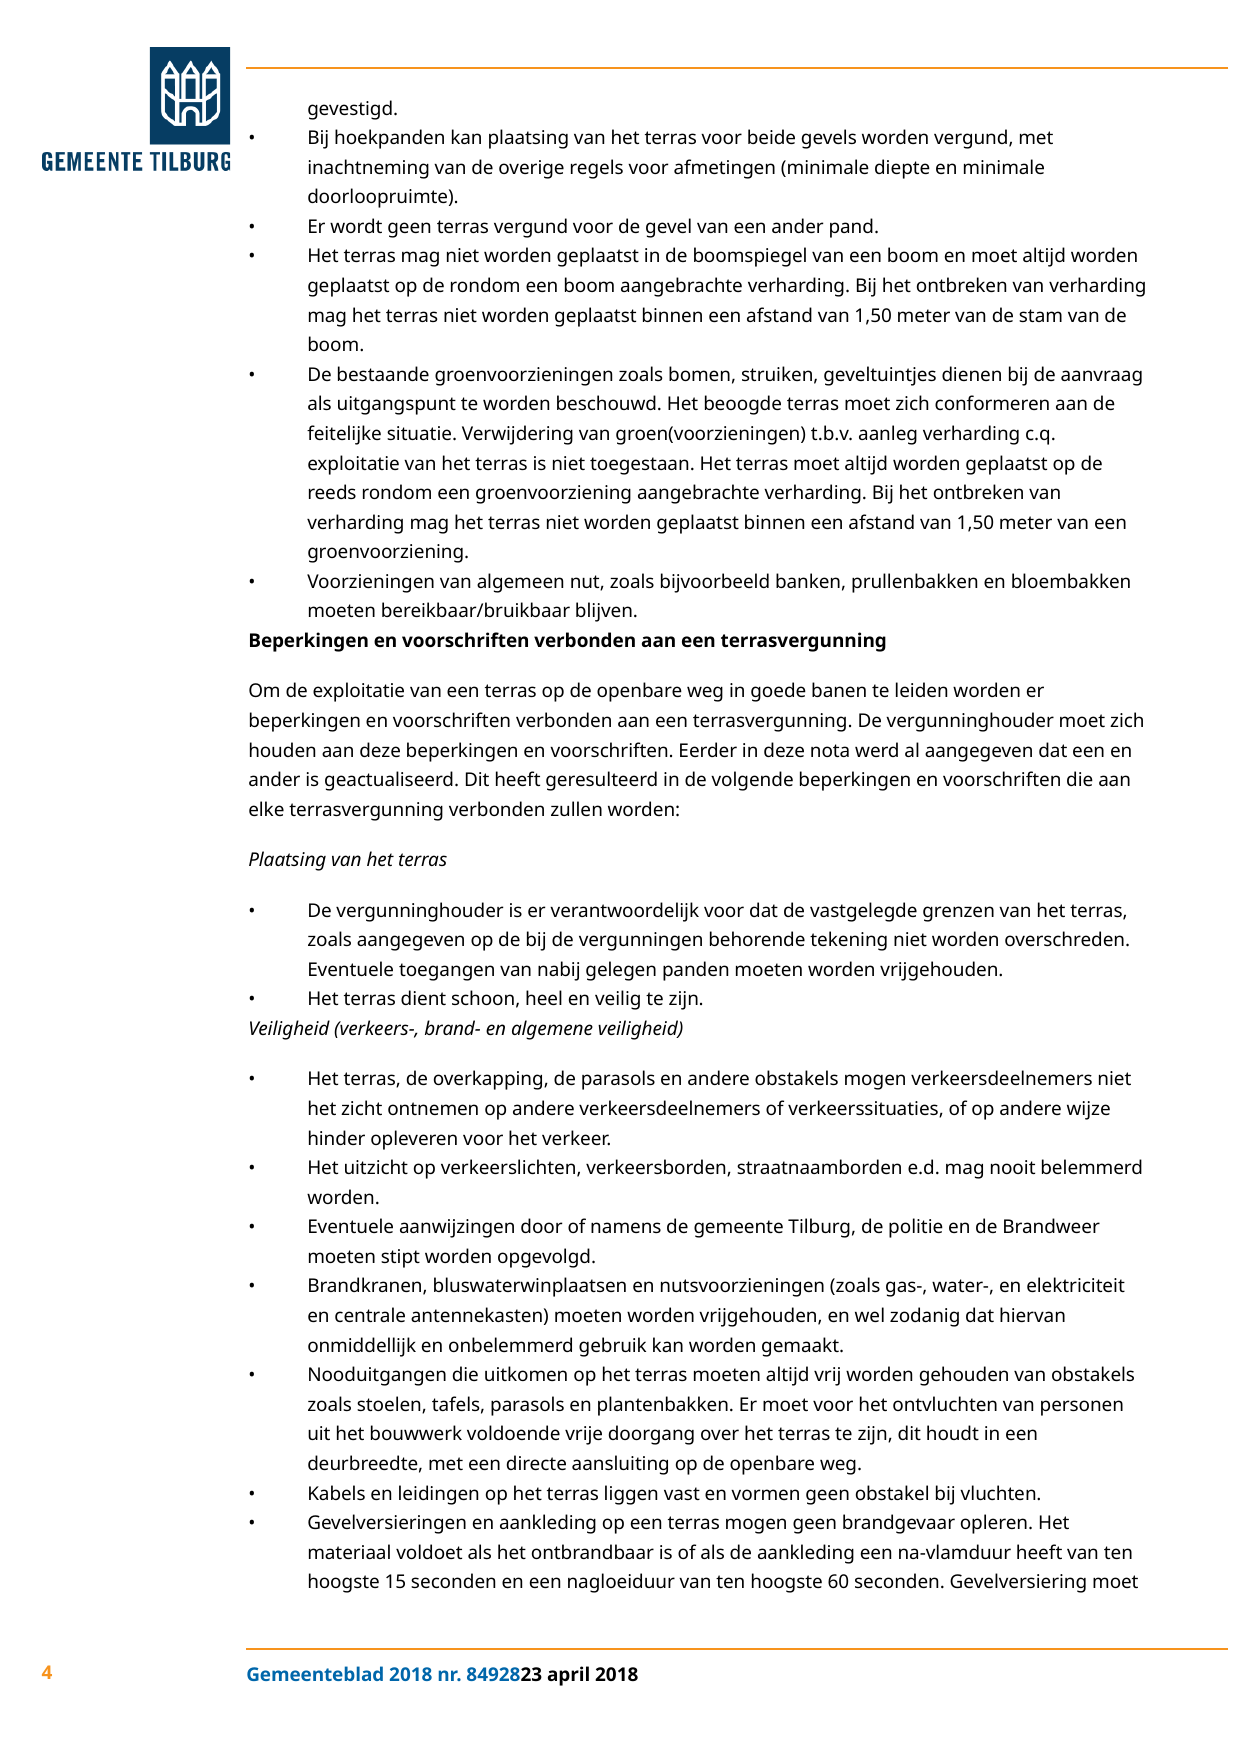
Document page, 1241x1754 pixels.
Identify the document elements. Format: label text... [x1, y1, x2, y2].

text Plaatsing van het terras [248, 846, 1152, 872]
text Om de exploitatie van een terras op de openbare weg in goede banen te leiden worden er beperkingen en voorschriften verbonden aan een terrasvergunning. De vergunninghouder moet zich houden aan deze beperkingen en voorschriften. Eerder in deze nota werd al aangegeven dat een en ander is geactualiseerd. Dit heeft geresulteerd in de volgende beperkingen en voorschriften die aan elke terrasvergunning verbonden zullen worden: [248, 678, 1152, 822]
list Nooduitgangen die uitkomen op het terras moeten altijd vrij worden gehouden van obstakels zoals stoelen, tafels, parasols en plantenbakken. Er moet voor het ontvluchten van personen uit het bouwwerk voldoende vrije doorgang over het terras te zijn, dit houdt in een deurbreedte, met een directe aansluiting op de openbare weg. [248, 1361, 1152, 1476]
text Veiligheid (verkeers-, brand- en algemene veiligheid) [248, 1015, 1152, 1041]
list Er wordt geen terras vergund voor de gevel van een ander pand. [248, 213, 1152, 239]
picture [41, 47, 231, 172]
list Het terras dient schoon, heel en veilig te zijn. [248, 986, 1152, 1011]
list Gevelversieringen en aankleding op een terras mogen geen brandgevaar opleren. Het materiaal voldoet als het ontbrandbaar is of als de aankleding een na-vlamduur heeft van ten hoogste 15 seconden en een nagloeiduur van ten hoogste 60 seconden. Gevelversiering moet [248, 1509, 1152, 1594]
list Eventuele aanwijzingen door of namens de gemeente Tilburg, de politie en de Brandweer moeten stipt worden opgevolgd. [248, 1213, 1152, 1269]
list Kabels en leidingen op het terras liggen vast en vormen geen obstakel bij vluchten. [248, 1480, 1152, 1506]
text Beperkingen en voorschriften verbonden aan een terrasvergunning [248, 627, 1152, 653]
list Bij hoekpanden kan plaatsing van het terras voor beide gevels worden vergund, met inachtneming van de overige regels voor afmetingen (minimale diepte en minimale doorloopruimte). [248, 124, 1152, 209]
list Het terras, de overkapping, de parasols en andere obstakels mogen verkeersdeelnemers niet het zicht ontnemen op andere verkeersdeelnemers of verkeerssituaties, of op andere wijze hinder opleveren voor het verkeer. [248, 1066, 1152, 1151]
list Het terras mag niet worden geplaatst in de boomspiegel van een boom en moet altijd worden geplaatst op de rondom een boom aangebrachte verharding. Bij het ontbreken van verharding mag het terras niet worden geplaatst binnen een afstand van 1,50 meter van de stam van de boom. [248, 243, 1152, 357]
list De bestaande groenvoorzieningen zoals bomen, struiken, geveltuintjes dienen bij de aanvraag als uitgangspunt te worden beschouwd. Het beoogde terras moet zich conformeren aan de feitelijke situatie. Verwijdering van groen(voorzieningen) t.b.v. aanleg verharding c.q. exploitatie van het terras is niet toegestaan. Het terras moet altijd worden geplaatst op de reeds rondom een groenvoorziening aangebrachte verharding. Bij het ontbreken van verharding mag het terras niet worden geplaatst binnen een afstand van 1,50 meter van een groenvoorziening. [248, 361, 1152, 564]
list gevestigd. [248, 95, 1152, 121]
list Brandkranen, bluswaterwinplaatsen en nutsvoorzieningen (zoals gas-, water-, en elektriciteit en centrale antennekasten) moeten worden vrijgehouden, en wel zodanig dat hiervan onmiddellijk en onbelemmerd gebruik kan worden gemaakt. [248, 1273, 1152, 1358]
list De vergunninghouder is er verantwoordelijk voor dat de vastgelegde grenzen van het terras, zoals aangegeven op de bij de vergunningen behorende tekening niet worden overschreden. Eventuele toegangen van nabij gelegen panden moeten worden vrijgehouden. [248, 897, 1152, 982]
list Het uitzicht op verkeerslichten, verkeersborden, straatnaamborden e.d. mag nooit belemmerd worden. [248, 1154, 1152, 1210]
list Voorzieningen van algemeen nut, zoals bijvoorbeeld banken, prullenbakken en bloembakken moeten bereikbaar/bruikbaar blijven. [248, 568, 1152, 623]
